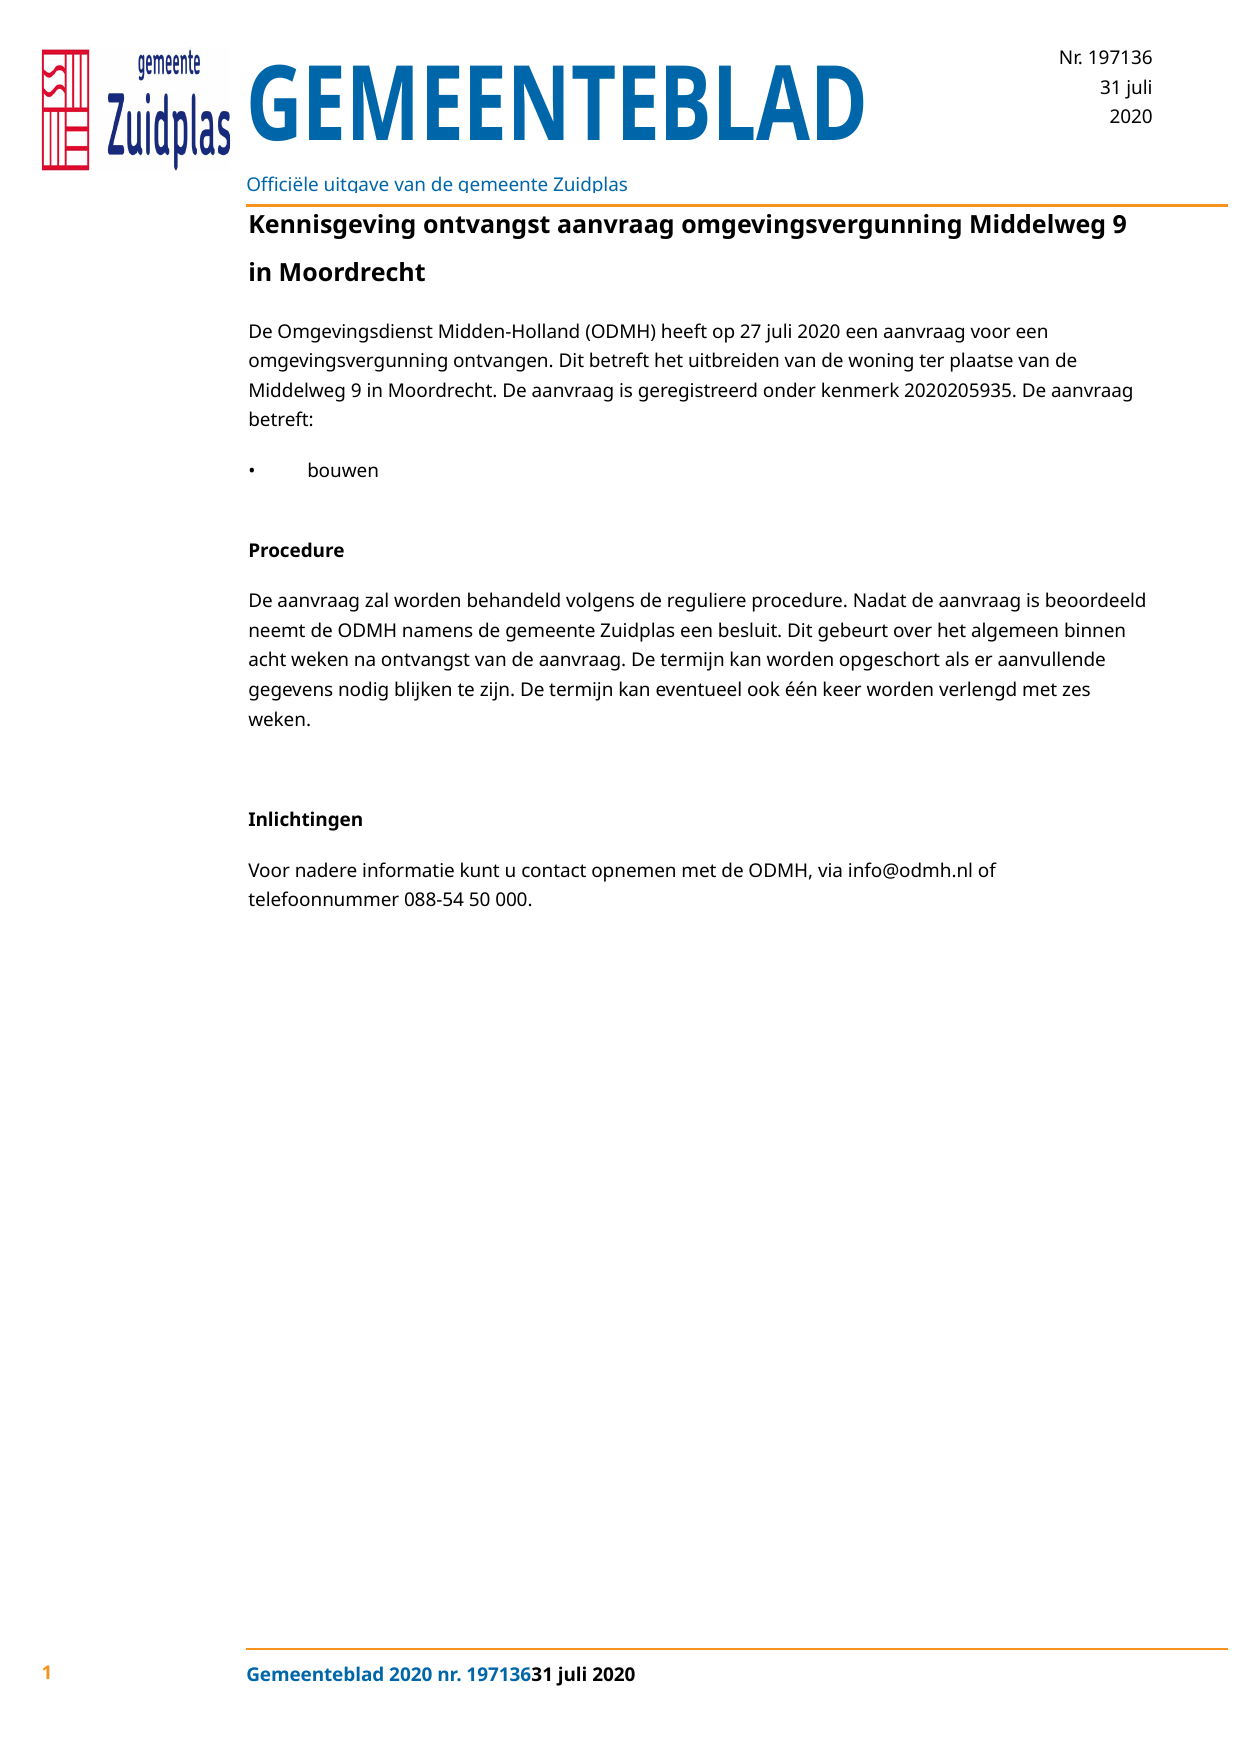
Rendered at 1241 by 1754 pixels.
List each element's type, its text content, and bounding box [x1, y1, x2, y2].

picture [41, 47, 231, 172]
text De aanvraag zal worden behandeld volgens de reguliere procedure. Nadat de aanvraag is beoordeeld neemt de ODMH namens de gemeente Zuidplas een besluit. Dit gebeurt over het algemeen binnen acht weken na ontvangst van de aanvraag. De termijn kan worden opgeschort als er aanvullende gegevens nodig blijken te zijn. De termijn kan eventueel ook één keer worden verlengd met zes weken. [248, 587, 1152, 732]
list bouwen [248, 457, 1152, 483]
text Voor nadere informatie kunt u contact opnemen met de ODMH, via info@odmh.nl of telefoonnummer 088-54 50 000. [248, 857, 1152, 912]
text Kennisgeving ontvangst aanvraag omgevingsvergunning Middelweg 9 in Moordrecht [248, 207, 1152, 288]
text Procedure [248, 537, 1152, 563]
text De Omgevingsdienst Midden-Holland (ODMH) heeft op 27 juli 2020 een aanvraag voor een omgevingsvergunning ontvangen. Dit betreft het uitbreiden van de woning ter plaatse van de Middelweg 9 in Moordrecht. De aanvraag is geregistreerd onder kenmerk 2020205935. De aanvraag betreft: [248, 318, 1152, 432]
text Inlichtingen [248, 807, 1152, 832]
